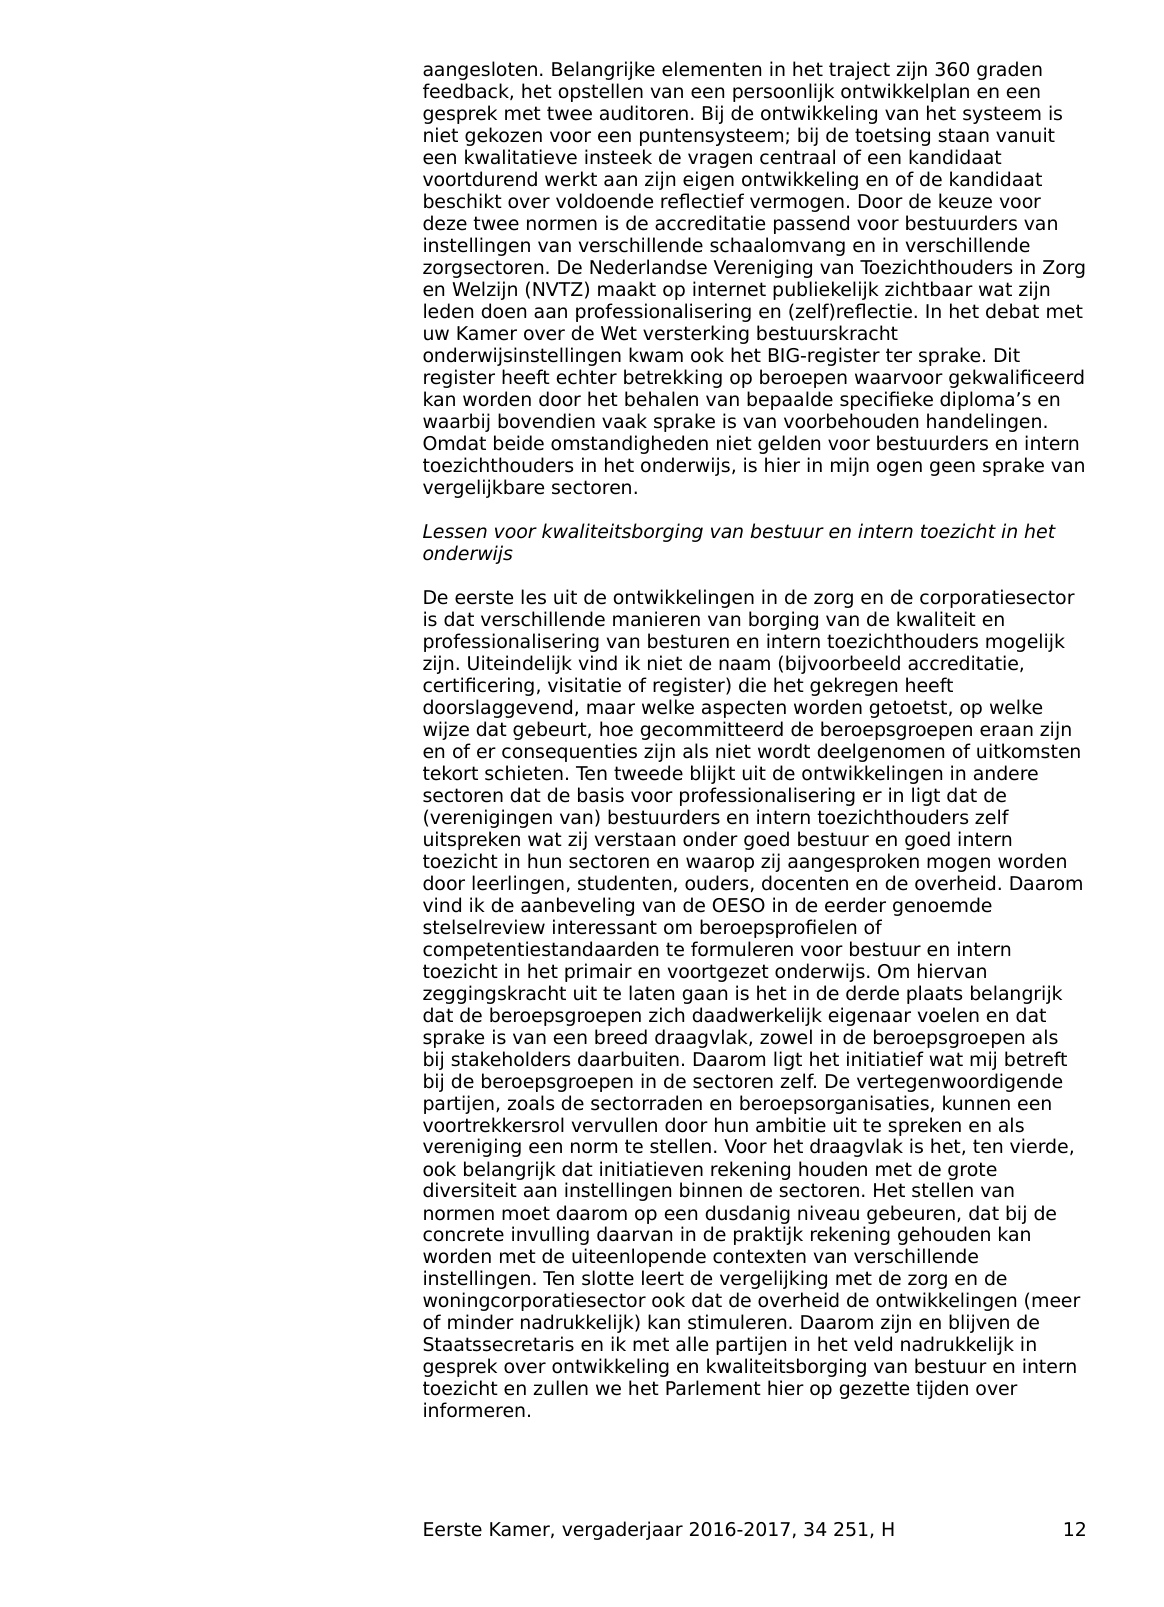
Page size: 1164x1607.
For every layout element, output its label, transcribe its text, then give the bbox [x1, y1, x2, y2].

text aangesloten. Belangrijke elementen in het traject zijn 360 graden feedback, het opstellen van een persoonlijk ontwikkelplan en een gesprek met twee auditoren. Bij de ontwikkeling van het systeem is niet gekozen voor een puntensysteem; bij de toetsing staan vanuit een kwalitatieve insteek de vragen centraal of een kandidaat voortdurend werkt aan zijn eigen ontwikkeling en of de kandidaat beschikt over voldoende reflectief vermogen. Door de keuze voor deze twee normen is de accreditatie passend voor bestuurders van instellingen van verschillende schaalomvang en in verschillende zorgsectoren. De Nederlandse Vereniging van Toezichthouders in Zorg en Welzijn (NVTZ) maakt op internet publiekelijk zichtbaar wat zijn leden doen aan professionalisering en (zelf)reflectie. In het debat met uw Kamer over de Wet versterking bestuurskracht onderwijsinstellingen kwam ook het BIG-register ter sprake. Dit register heeft echter betrekking op beroepen waarvoor gekwalificeerd kan worden door het behalen van bepaalde specifieke diploma’s en waarbij bovendien vaak sprake is van voorbehouden handelingen. Omdat beide omstandigheden niet gelden voor bestuurders en intern toezichthouders in het onderwijs, is hier in mijn ogen geen sprake van vergelijkbare sectoren. [422, 59, 1087, 499]
text De eerste les uit de ontwikkelingen in de zorg en de corporatiesector is dat verschillende manieren van borging van de kwaliteit en professionalisering van besturen en intern toezichthouders mogelijk zijn. Uiteindelijk vind ik niet de naam (bijvoorbeeld accreditatie, certificering, visitatie of register) die het gekregen heeft doorslaggevend, maar welke aspecten worden getoetst, op welke wijze dat gebeurt, hoe gecommitteerd de beroepsgroepen eraan zijn en of er consequenties zijn als niet wordt deelgenomen of uitkomsten tekort schieten. Ten tweede blijkt uit de ontwikkelingen in andere sectoren dat de basis voor professionalisering er in ligt dat de (verenigingen van) bestuurders en intern toezichthouders zelf uitspreken wat zij verstaan onder goed bestuur en goed intern toezicht in hun sectoren en waarop zij aangesproken mogen worden door leerlingen, studenten, ouders, docenten en de overheid. Daarom vind ik de aanbeveling van de OESO in de eerder genoemde stelselreview interessant om beroepsprofielen of competentiestandaarden te formuleren voor bestuur en intern toezicht in het primair en voortgezet onderwijs. Om hiervan zeggingskracht uit te laten gaan is het in de derde plaats belangrijk dat de beroepsgroepen zich daadwerkelijk eigenaar voelen en dat sprake is van een breed draagvlak, zowel in de beroepsgroepen als bij stakeholders daarbuiten. Daarom ligt het initiatief wat mij betreft bij de beroepsgroepen in de sectoren zelf. De vertegenwoordigende partijen, zoals de sectorraden en beroepsorganisaties, kunnen een voortrekkersrol vervullen door hun ambitie uit te spreken en als vereniging een norm te stellen. Voor het draagvlak is het, ten vierde, ook belangrijk dat initiatieven rekening houden met de grote diversiteit aan instellingen binnen de sectoren. Het stellen van normen moet daarom op een dusdanig niveau gebeuren, dat bij de concrete invulling daarvan in de praktijk rekening gehouden kan worden met de uiteenlopende contexten van verschillende instellingen. Ten slotte leert de vergelijking met de zorg en de woningcorporatiesector ook dat de overheid de ontwikkelingen (meer of minder nadrukkelijk) kan stimuleren. Daarom zijn en blijven de Staatssecretaris en ik met alle partijen in het veld nadrukkelijk in gesprek over ontwikkeling en kwaliteitsborging van bestuur en intern toezicht en zullen we het Parlement hier op gezette tijden over informeren. [422, 587, 1087, 1422]
subtitle Lessen voor kwaliteitsborging van bestuur en intern toezicht in het onderwijs [422, 521, 1087, 565]
